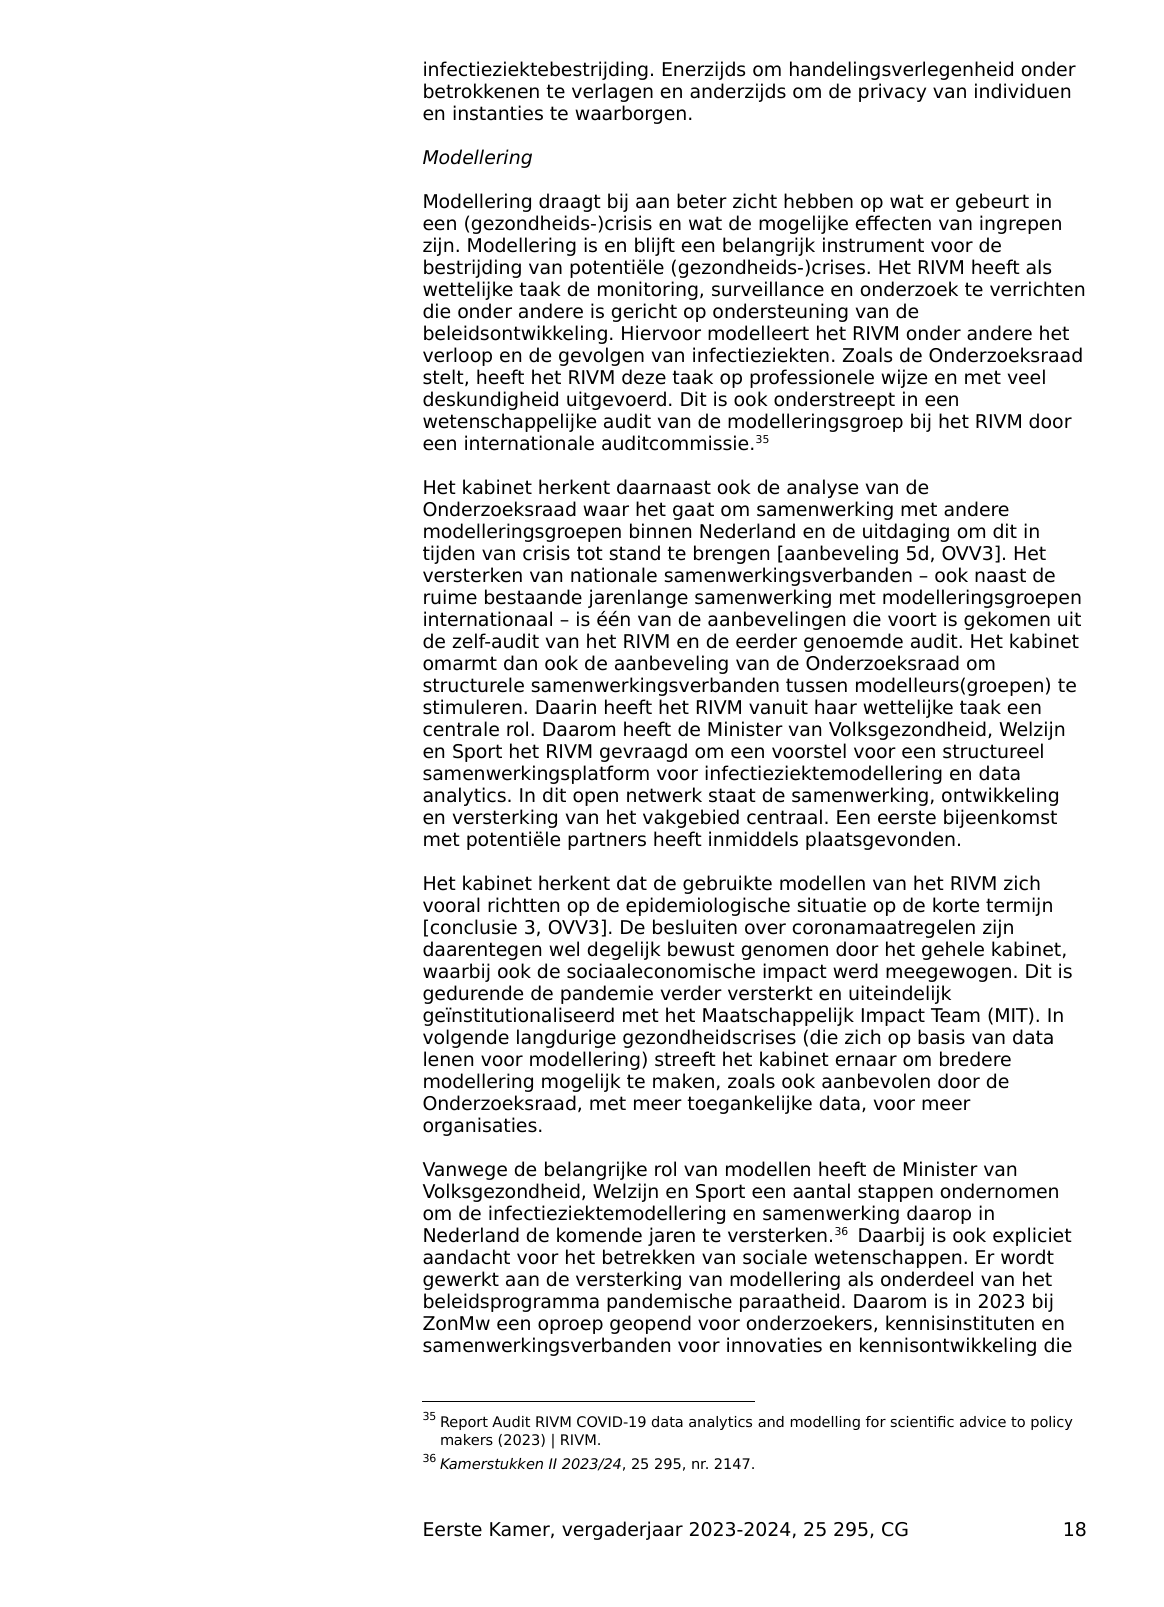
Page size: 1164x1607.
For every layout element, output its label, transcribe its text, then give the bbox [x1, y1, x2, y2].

subtitle Modellering [422, 147, 1087, 169]
text infectieziektebestrijding. Enerzijds om handelingsverlegenheid onder betrokkenen te verlagen en anderzijds om de privacy van individuen en instanties te waarborgen. [422, 59, 1087, 125]
text Vanwege de belangrijke rol van modellen heeft de Minister van Volksgezondheid, Welzijn en Sport een aantal stappen ondernomen om de infectieziektemodellering en samenwerking daarop in Nederland de komende jaren te versterken. Daarbij is ook expliciet aandacht voor het betrekken van sociale wetenschappen. Er wordt gewerkt aan de versterking van modellering als onderdeel van het beleidsprogramma pandemische paraatheid. Daarom is in 2023 bij ZonMw een oproep geopend voor onderzoekers, kennisinstituten en samenwerkingsverbanden voor innovaties en kennisontwikkeling die [422, 1159, 1087, 1357]
text Kamerstukken II 2023/24, 25 295, nr. 2147. [422, 1452, 1087, 1474]
text Modellering draagt bij aan beter zicht hebben op wat er gebeurt in een (gezondheids-)crisis en wat de mogelijke effecten van ingrepen zijn. Modellering is en blijft een belangrijk instrument voor de bestrijding van potentiële (gezondheids-)crises. Het RIVM heeft als wettelijke taak de monitoring, surveillance en onderzoek te verrichten die onder andere is gericht op ondersteuning van de beleidsontwikkeling. Hiervoor modelleert het RIVM onder andere het verloop en de gevolgen van infectieziekten. Zoals de Onderzoeksraad stelt, heeft het RIVM deze taak op professionele wijze en met veel deskundigheid uitgevoerd. Dit is ook onderstreept in een wetenschappelijke audit van de modelleringsgroep bij het RIVM door een internationale auditcommissie. [422, 191, 1087, 455]
text Het kabinet herkent dat de gebruikte modellen van het RIVM zich vooral richtten op de epidemiologische situatie op de korte termijn [conclusie 3, OVV3]. De besluiten over coronamaatregelen zijn daarentegen wel degelijk bewust genomen door het gehele kabinet, waarbij ook de sociaaleconomische impact werd meegewogen. Dit is gedurende de pandemie verder versterkt en uiteindelijk geïnstitutionaliseerd met het Maatschappelijk Impact Team (MIT). In volgende langdurige gezondheidscrises (die zich op basis van data lenen voor modellering) streeft het kabinet ernaar om bredere modellering mogelijk te maken, zoals ook aanbevolen door de Onderzoeksraad, met meer toegankelijke data, voor meer organisaties. [422, 873, 1087, 1137]
text Het kabinet herkent daarnaast ook de analyse van de Onderzoeksraad waar het gaat om samenwerking met andere modelleringsgroepen binnen Nederland en de uitdaging om dit in tijden van crisis tot stand te brengen [aanbeveling 5d, OVV3]. Het versterken van nationale samenwerkingsverbanden – ook naast de ruime bestaande jarenlange samenwerking met modelleringsgroepen internationaal – is één van de aanbevelingen die voort is gekomen uit de zelf-audit van het RIVM en de eerder genoemde audit. Het kabinet omarmt dan ook de aanbeveling van de Onderzoeksraad om structurele samenwerkingsverbanden tussen modelleurs(groepen) te stimuleren. Daarin heeft het RIVM vanuit haar wettelijke taak een centrale rol. Daarom heeft de Minister van Volksgezondheid, Welzijn en Sport het RIVM gevraagd om een voorstel voor een structureel samenwerkingsplatform voor infectieziektemodellering en data analytics. In dit open netwerk staat de samenwerking, ontwikkeling en versterking van het vakgebied centraal. Een eerste bijeenkomst met potentiële partners heeft inmiddels plaatsgevonden. [422, 477, 1087, 851]
text Report Audit RIVM COVID-19 data analytics and modelling for scientific advice to policy makers (2023) | RIVM. [422, 1410, 1087, 1449]
